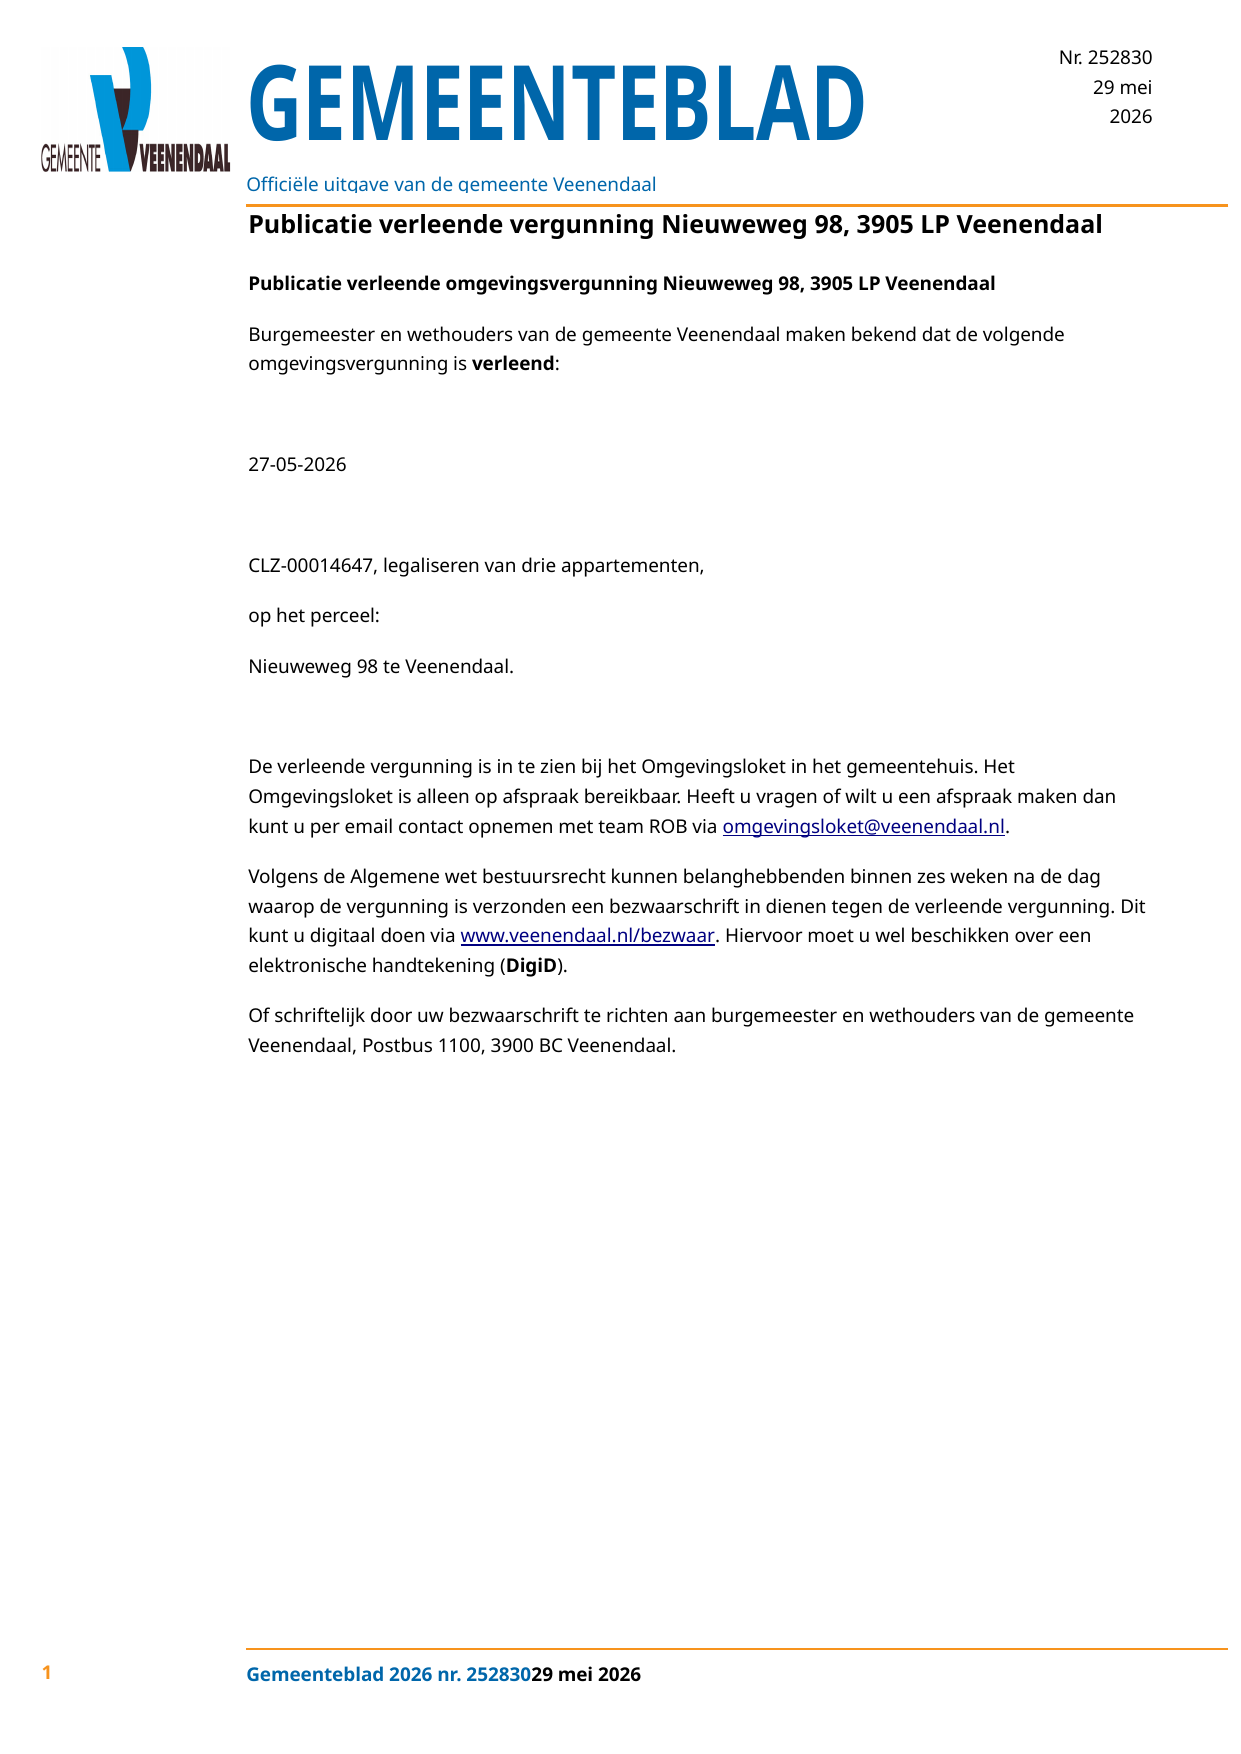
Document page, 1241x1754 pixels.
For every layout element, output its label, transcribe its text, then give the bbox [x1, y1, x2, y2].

text Publicatie verleende omgevingsvergunning Nieuweweg 98, 3905 LP Veenendaal [248, 270, 1152, 296]
text Nieuweweg 98 te Veenendaal. [248, 653, 1152, 678]
picture [123, 47, 231, 172]
text Volgens de Algemene wet bestuursrecht kunnen belanghebbenden binnen zes weken na de dag waarop de vergunning is verzonden een bezwaarschrift in dienen tegen de verleende vergunning. Dit kunt u digitaal doen via www.veenendaal.nl/bezwaar. Hiervoor moet u wel beschikken over een elektronische handtekening (DigiD). [248, 863, 1152, 978]
text De verleende vergunning is in te zien bij het Omgevingsloket in het gemeentehuis. Het Omgevingsloket is alleen op afspraak bereikbaar. Heeft u vragen of wilt u een afspraak maken dan kunt u per email contact opnemen met team ROB via omgevingsloket@veenendaal.nl. [248, 754, 1152, 838]
text op het perceel: [248, 602, 1152, 628]
text 27-05-2026 [248, 451, 1152, 477]
text Burgemeester en wethouders van de gemeente Veenendaal maken bekend dat de volgende omgevingsvergunning is verleend: [248, 321, 1152, 376]
text Publicatie verleende vergunning Nieuweweg 98, 3905 LP Veenendaal [248, 207, 1152, 241]
text Of schriftelijk door uw bezwaarschrift te richten aan burgemeester en wethouders van de gemeente Veenendaal, Postbus 1100, 3900 BC Veenendaal. [248, 1002, 1152, 1058]
picture [41, 47, 130, 172]
text CLZ-00014647, legaliseren van drie appartementen, [248, 552, 1152, 578]
